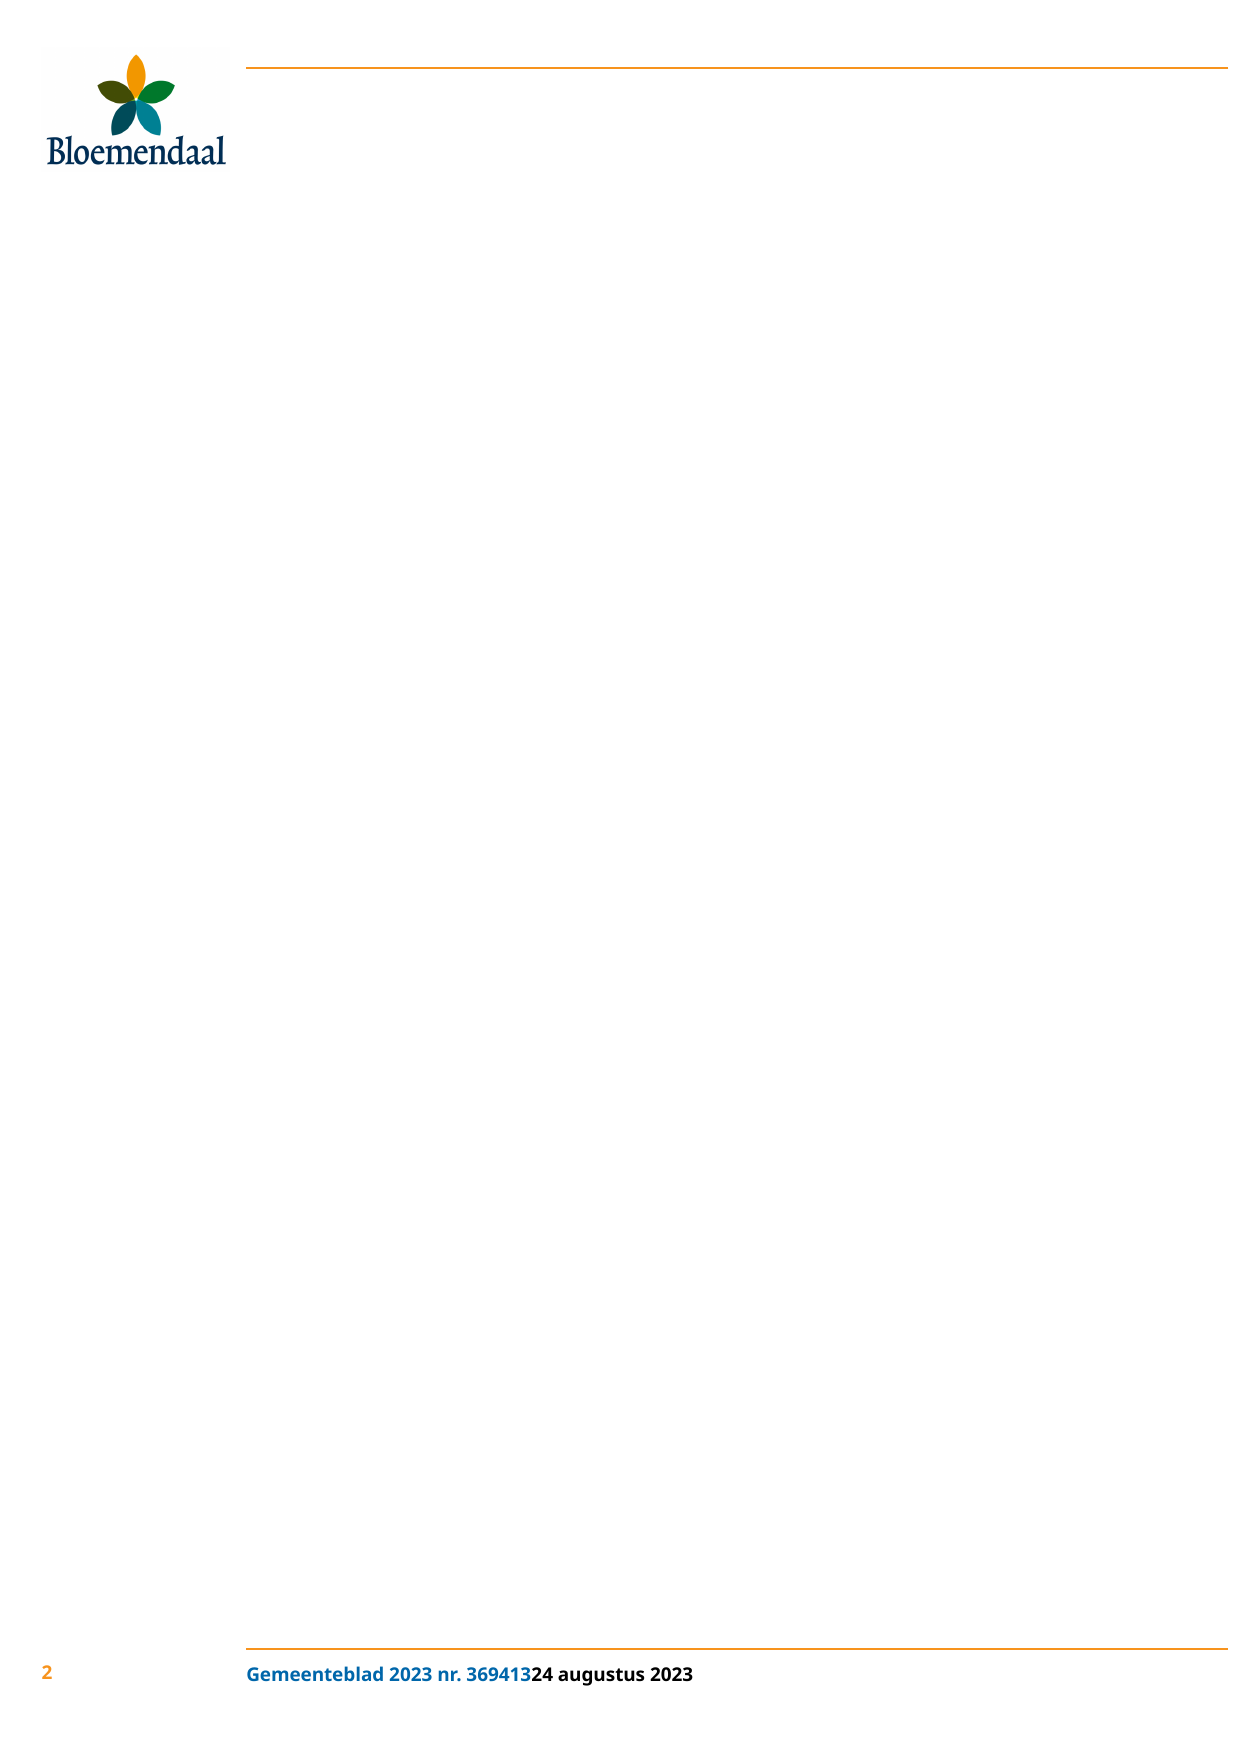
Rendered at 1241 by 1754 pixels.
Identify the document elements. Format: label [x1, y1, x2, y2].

picture [41, 47, 231, 172]
